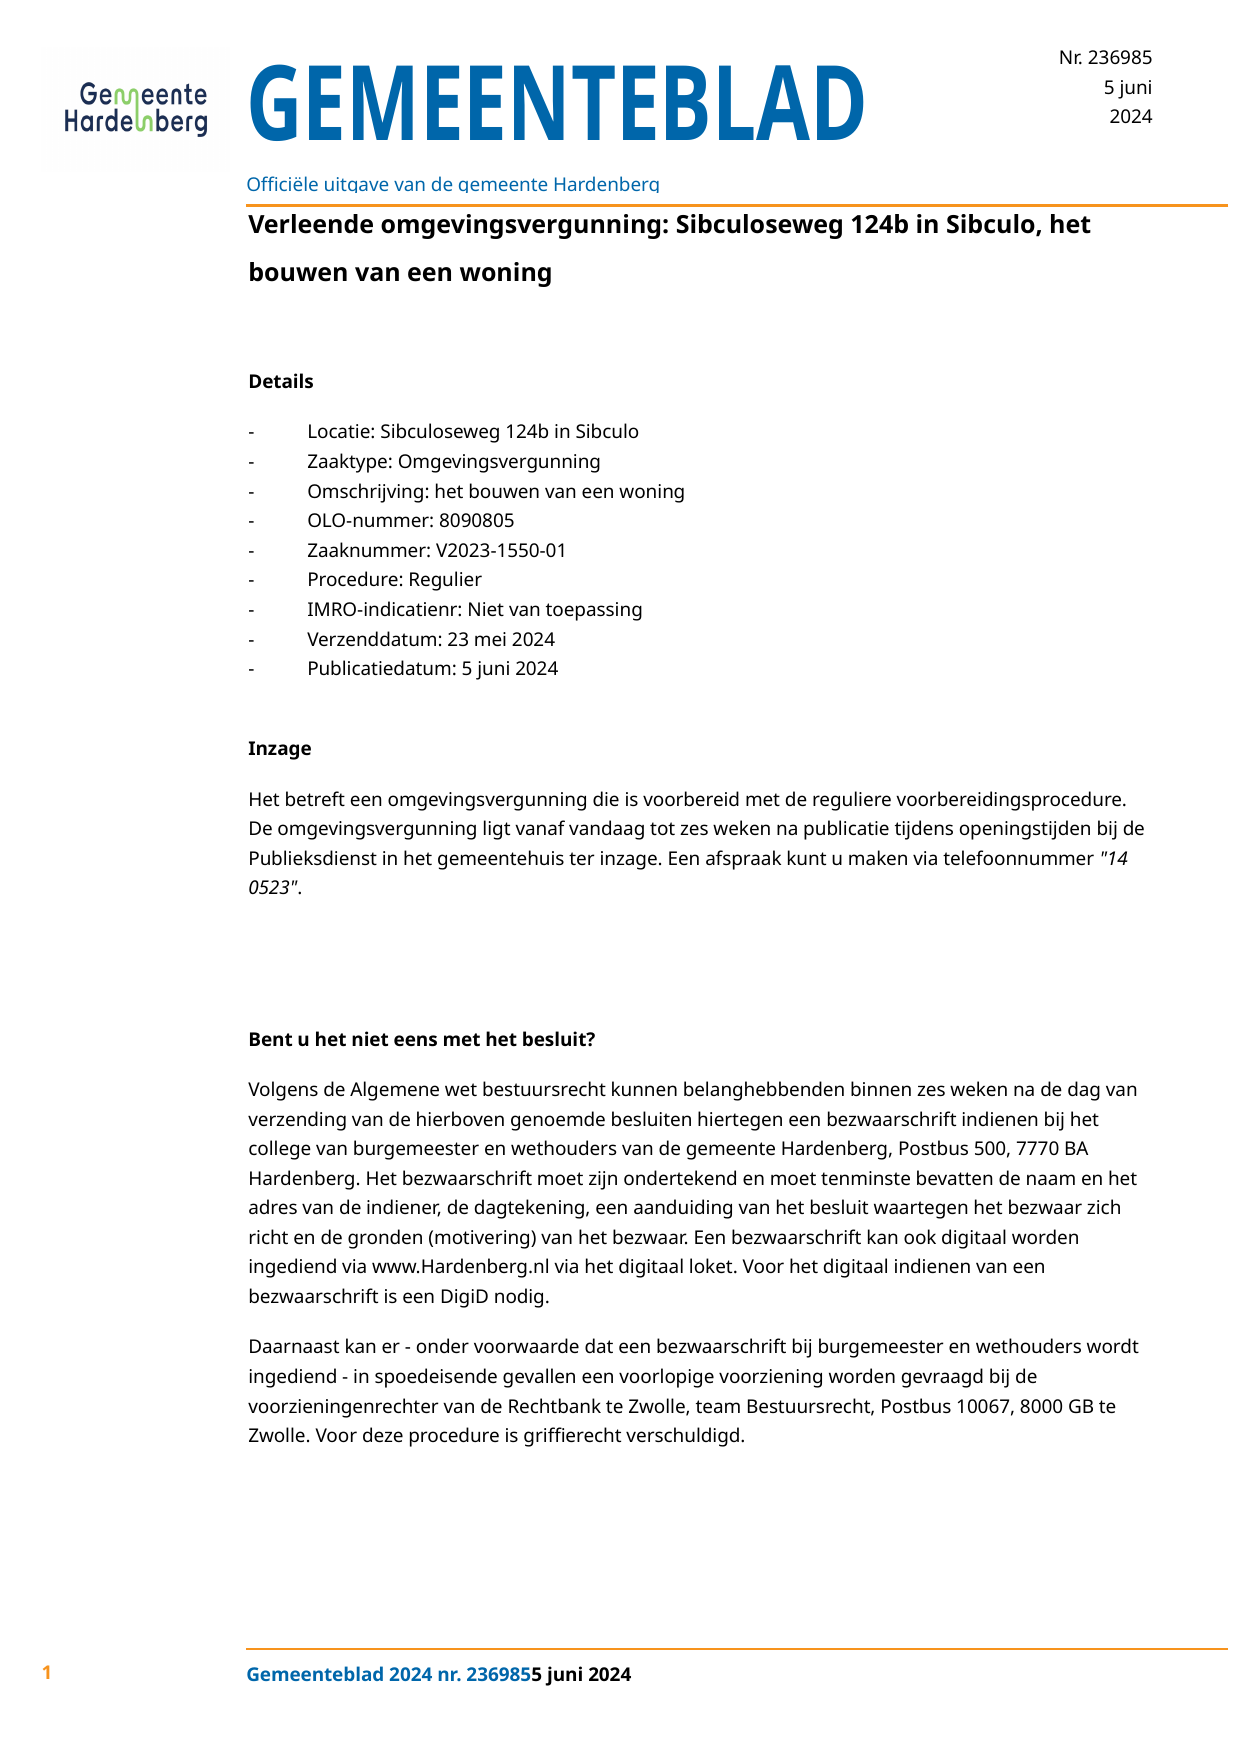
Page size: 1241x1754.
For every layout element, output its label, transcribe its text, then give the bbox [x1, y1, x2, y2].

list Procedure: Regulier [248, 567, 1152, 592]
list Verzenddatum: 23 mei 2024 [248, 626, 1152, 652]
list IMRO-indicatienr: Niet van toepassing [248, 596, 1152, 622]
list Locatie: Sibculoseweg 124b in Sibculo [248, 419, 1152, 444]
text Inzage [248, 735, 1152, 761]
list OLO-nummer: 8090805 [248, 507, 1152, 533]
picture [41, 47, 231, 172]
text Daarnaast kan er - onder voorwaarde dat een bezwaarschrift bij burgemeester en wethouders wordt ingediend - in spoedeisende gevallen een voorlopige voorziening worden gevraagd bij de voorzieningenrechter van de Rechtbank te Zwolle, team Bestuursrecht, Postbus 10067, 8000 GB te Zwolle. Voor deze procedure is griffierecht verschuldigd. [248, 1334, 1152, 1448]
text Details [248, 368, 1152, 394]
text Verleende omgevingsvergunning: Sibculoseweg 124b in Sibculo, het bouwen van een woning [248, 207, 1152, 288]
text Het betreft een omgevingsvergunning die is voorbereid met de reguliere voorbereidingsprocedure. De omgevingsvergunning ligt vanaf vandaag tot zes weken na publicatie tijdens openingstijden bij de Publieksdienst in het gemeentehuis ter inzage. Een afspraak kunt u maken via telefoonnummer "14 0523". [248, 786, 1152, 900]
list Publicatiedatum: 5 juni 2024 [248, 655, 1152, 681]
text Bent u het niet eens met het besluit? [248, 1026, 1152, 1052]
list Zaaknummer: V2023-1550-01 [248, 537, 1152, 563]
text Volgens de Algemene wet bestuursrecht kunnen belanghebbenden binnen zes weken na de dag van verzending van de hierboven genoemde besluiten hiertegen een bezwaarschrift indienen bij het college van burgemeester en wethouders van de gemeente Hardenberg, Postbus 500, 7770 BA Hardenberg. Het bezwaarschrift moet zijn ondertekend en moet tenminste bevatten de naam en het adres van de indiener, de dagtekening, een aanduiding van het besluit waartegen het bezwaar zich richt en de gronden (motivering) van het bezwaar. Een bezwaarschrift kan ook digitaal worden ingediend via www.Hardenberg.nl via het digitaal loket. Voor het digitaal indienen van een bezwaarschrift is een DigiD nodig. [248, 1076, 1152, 1309]
list Omschrijving: het bouwen van een woning [248, 478, 1152, 504]
list Zaaktype: Omgevingsvergunning [248, 448, 1152, 474]
